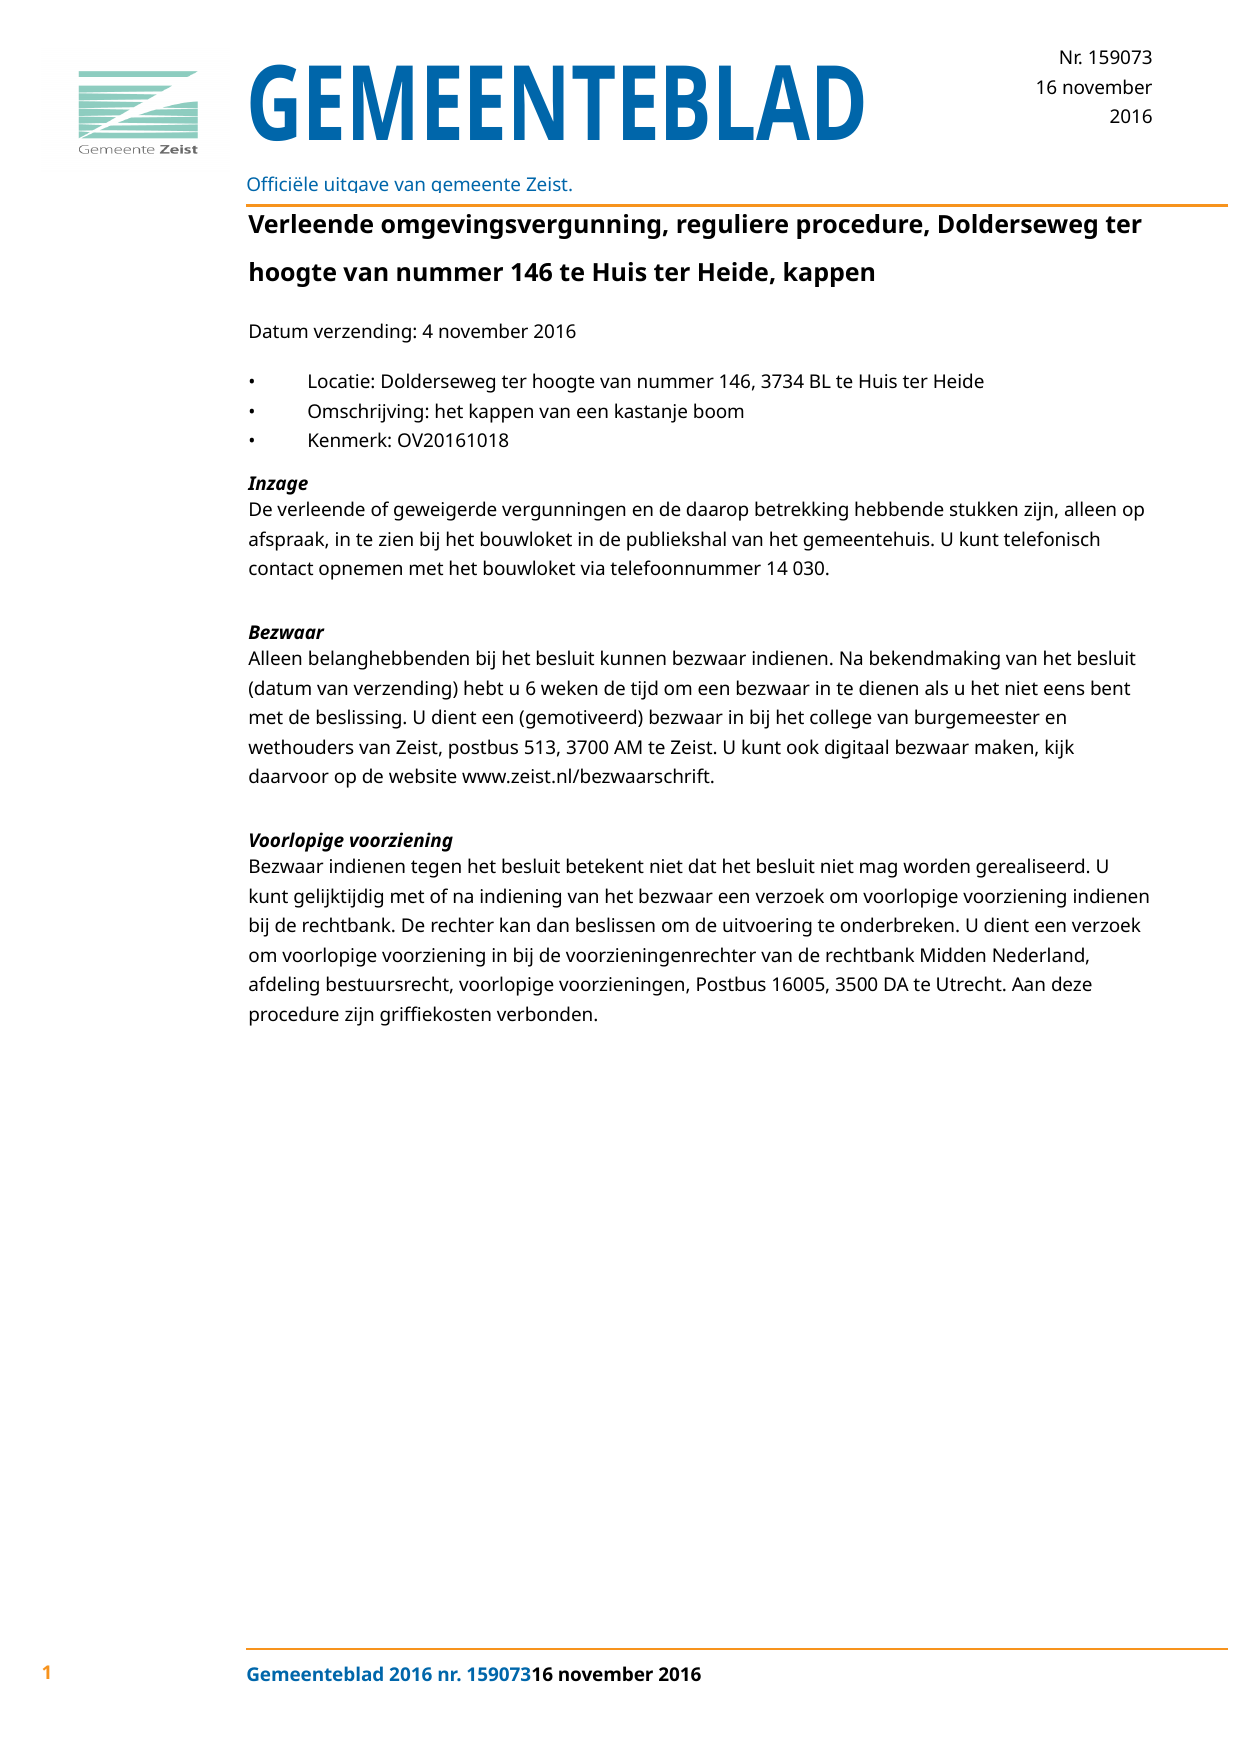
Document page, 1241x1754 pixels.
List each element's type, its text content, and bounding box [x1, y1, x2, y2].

text Inzage [248, 471, 1152, 496]
text Voorlopige voorziening [248, 827, 1152, 853]
list Kenmerk: OV20161018 [248, 427, 1152, 453]
text De verleende of geweigerde vergunningen en de daarop betrekking hebbende stukken zijn, alleen op afspraak, in te zien bij het bouwloket in de publiekshal van het gemeentehuis. U kunt telefonisch contact opnemen met het bouwloket via telefoonnummer 14 030. [248, 496, 1152, 581]
picture [41, 47, 231, 172]
text Datum verzending: 4 november 2016 [248, 318, 1152, 344]
text Bezwaar indienen tegen het besluit betekent niet dat het besluit niet mag worden gerealiseerd. U kunt gelijktijdig met of na indiening van het bezwaar een verzoek om voorlopige voorziening indienen bij de rechtbank. De rechter kan dan beslissen om de uitvoering te onderbreken. U dient een verzoek om voorlopige voorziening in bij de voorzieningenrechter van de rechtbank Midden Nederland, afdeling bestuursrecht, voorlopige voorzieningen, Postbus 16005, 3500 DA te Utrecht. Aan deze procedure zijn griffiekosten verbonden. [248, 853, 1152, 1027]
text Verleende omgevingsvergunning, reguliere procedure, Dolderseweg ter hoogte van nummer 146 te Huis ter Heide, kappen [248, 207, 1152, 288]
list Locatie: Dolderseweg ter hoogte van nummer 146, 3734 BL te Huis ter Heide [248, 368, 1152, 394]
text Bezwaar [248, 619, 1152, 645]
text Alleen belanghebbenden bij het besluit kunnen bezwaar indienen. Na bekendmaking van het besluit (datum van verzending) hebt u 6 weken de tijd om een bezwaar in te dienen als u het niet eens bent met de beslissing. U dient een (gemotiveerd) bezwaar in bij het college van burgemeester en wethouders van Zeist, postbus 513, 3700 AM te Zeist. U kunt ook digitaal bezwaar maken, kijk daarvoor op de website www.zeist.nl/bezwaarschrift. [248, 645, 1152, 789]
list Omschrijving: het kappen van een kastanje boom [248, 398, 1152, 424]
